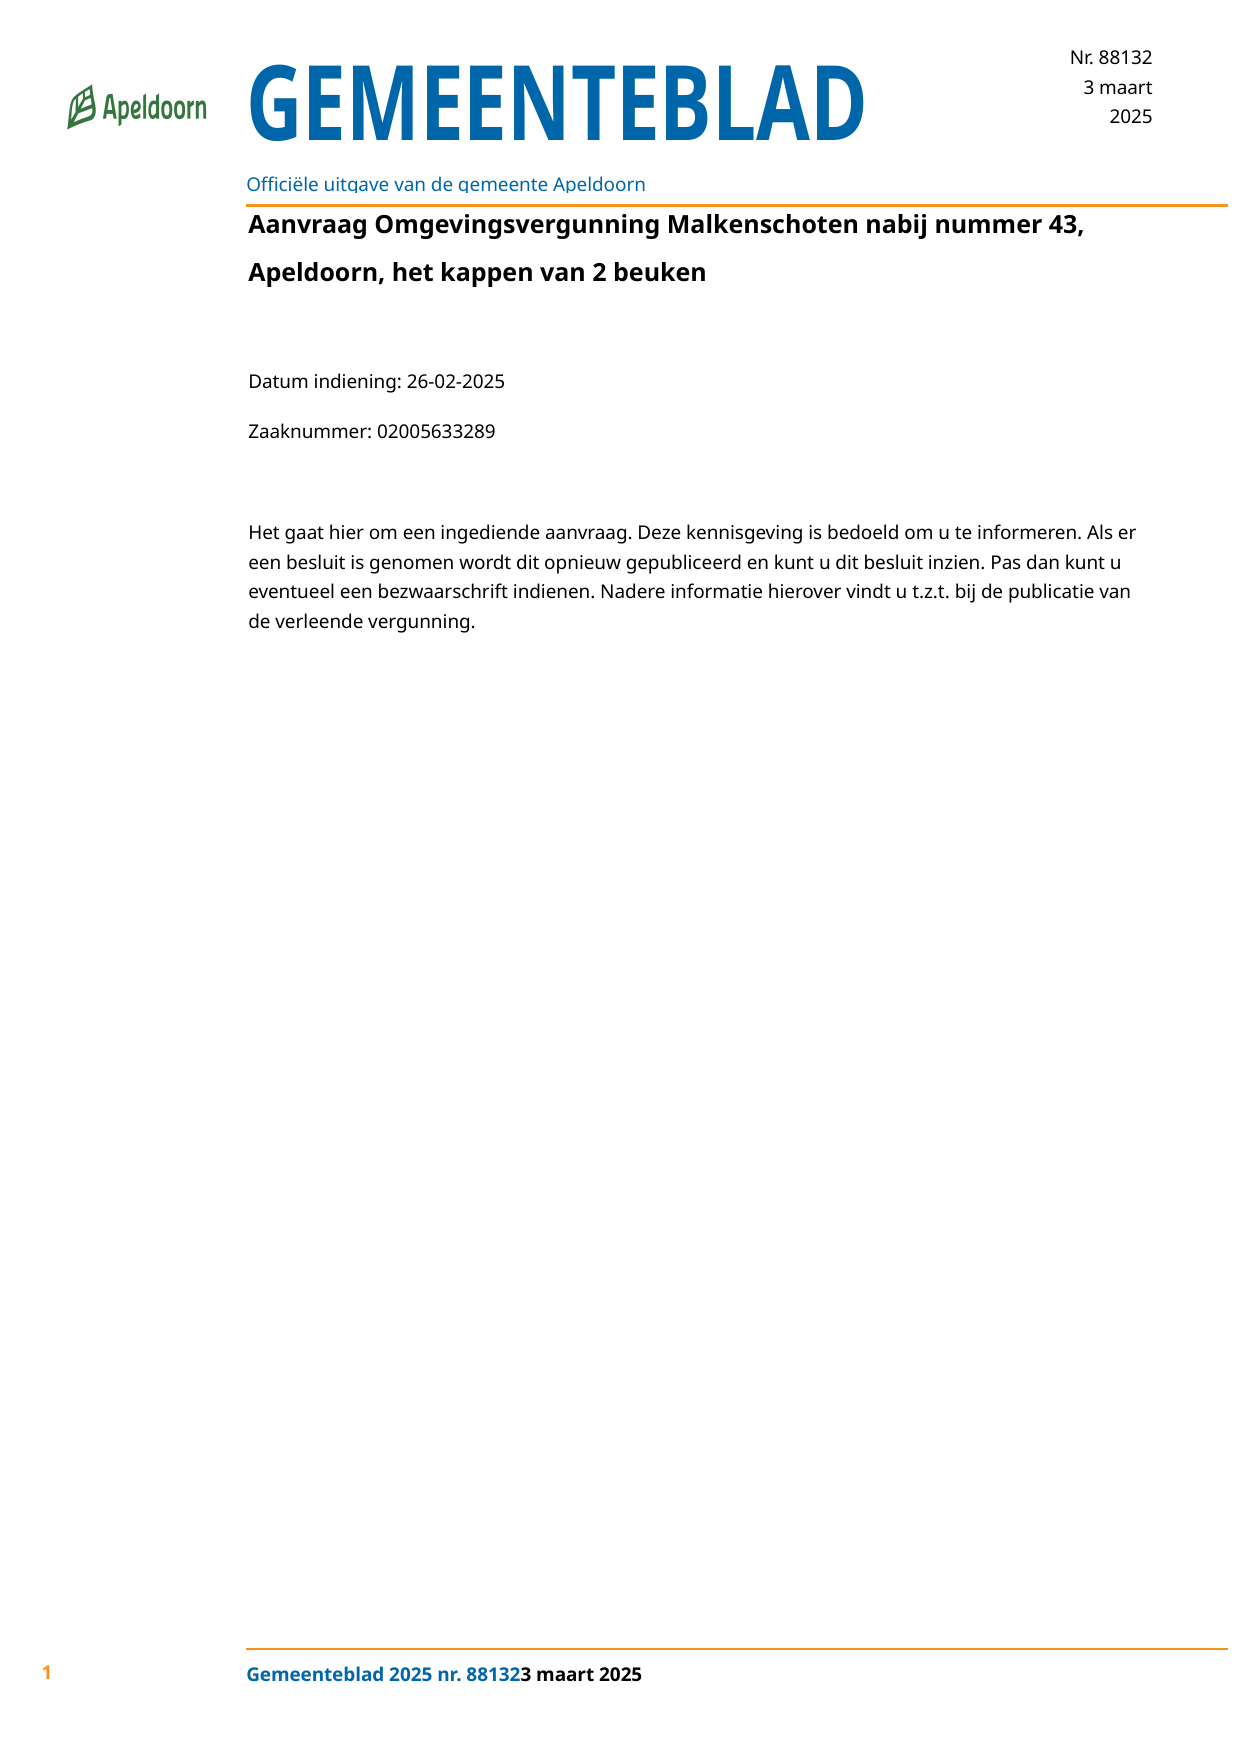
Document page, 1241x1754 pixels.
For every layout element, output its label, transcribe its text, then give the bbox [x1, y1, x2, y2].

picture [41, 47, 231, 172]
text Het gaat hier om een ingediende aanvraag. Deze kennisgeving is bedoeld om u te informeren. Als er een besluit is genomen wordt dit opnieuw gepubliceerd en kunt u dit besluit inzien. Pas dan kunt u eventueel een bezwaarschrift indienen. Nadere informatie hierover vindt u t.z.t. bij de publicatie van de verleende vergunning. [248, 519, 1152, 634]
text Aanvraag Omgevingsvergunning Malkenschoten nabij nummer 43, Apeldoorn, het kappen van 2 beuken [248, 207, 1152, 288]
text Zaaknummer: 02005633289 [248, 419, 1152, 444]
text Datum indiening: 26-02-2025 [248, 368, 1152, 394]
